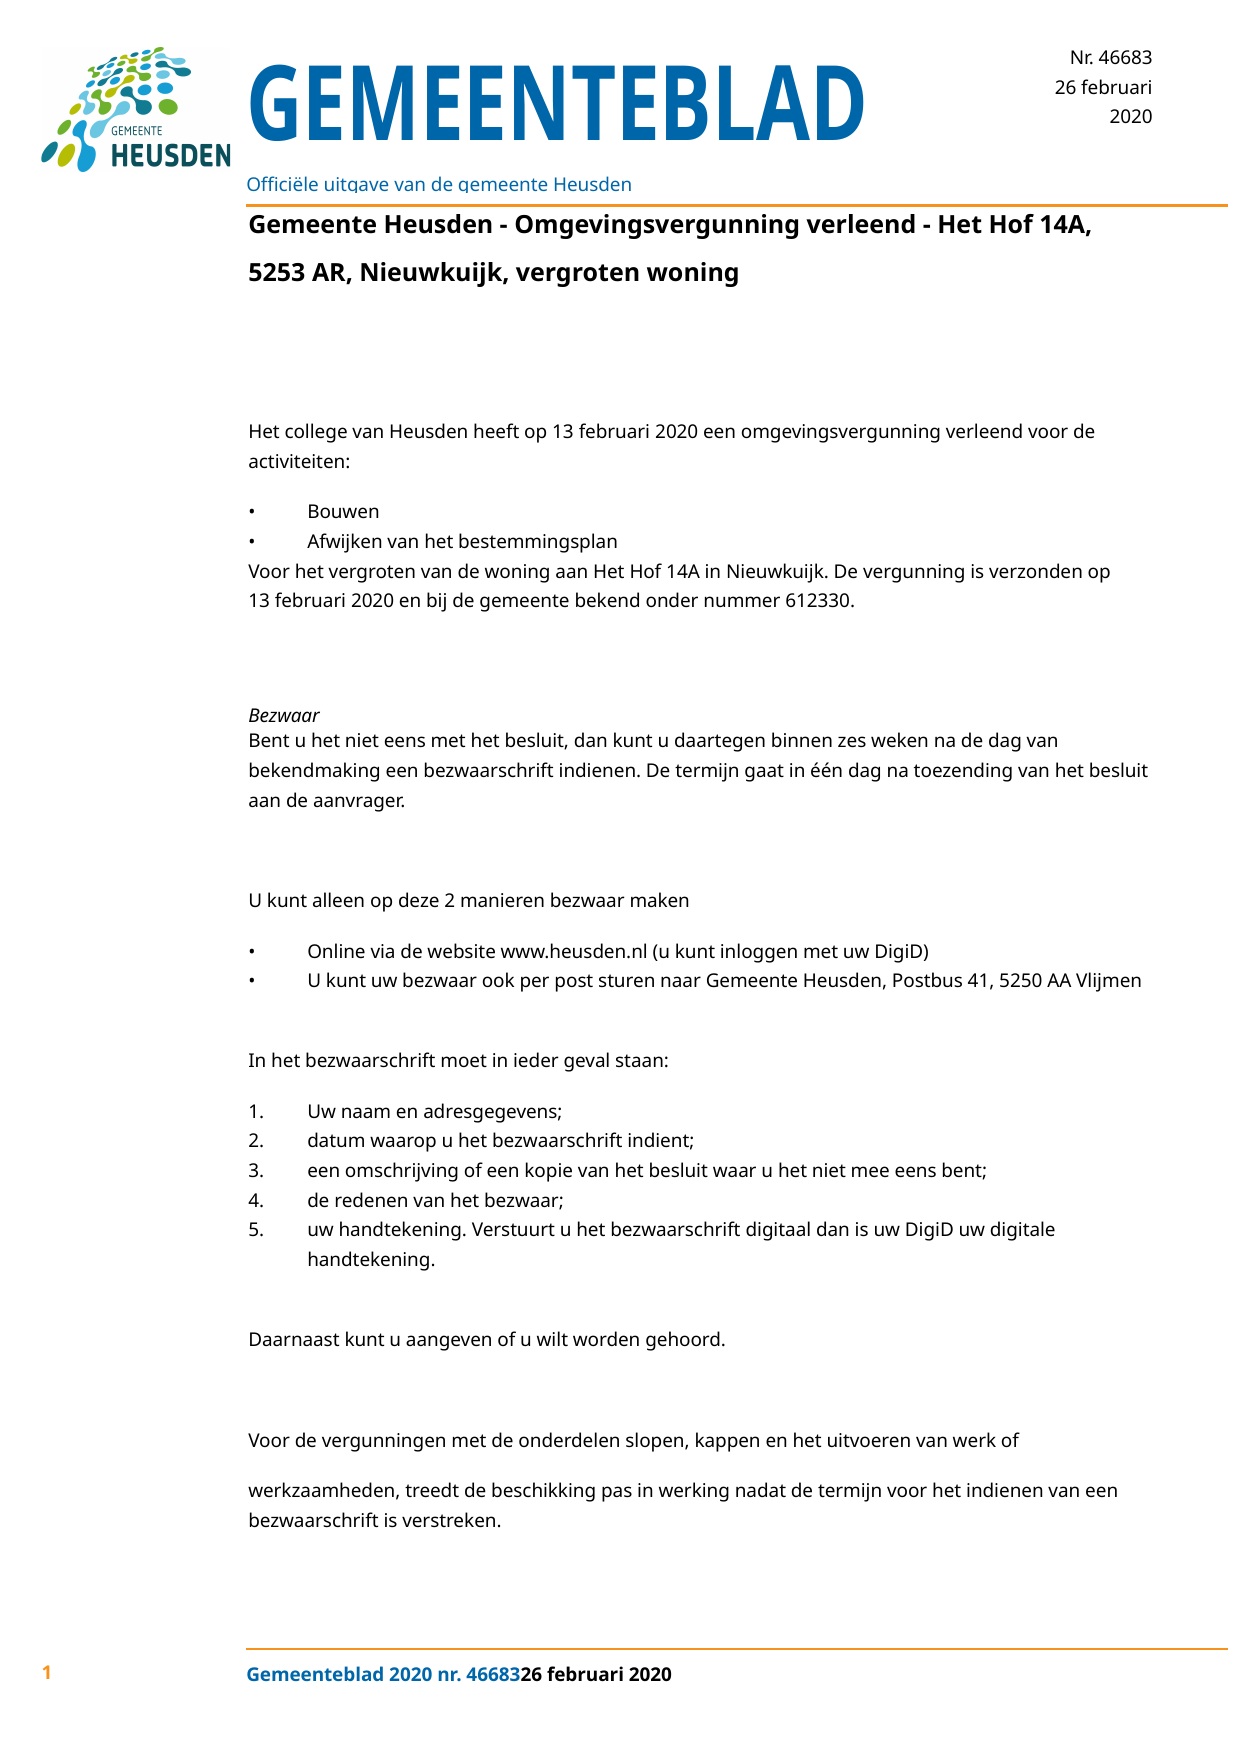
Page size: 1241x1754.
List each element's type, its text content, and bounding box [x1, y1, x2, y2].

text werkzaamheden, treedt de beschikking pas in werking nadat de termijn voor het indienen van een bezwaarschrift is verstreken. [248, 1477, 1152, 1532]
list uw handtekening. Verstuurt u het bezwaarschrift digitaal dan is uw DigiD uw digitale handtekening. [248, 1216, 1152, 1272]
text U kunt alleen op deze 2 manieren bezwaar maken [248, 888, 1152, 913]
text Voor de vergunningen met de onderdelen slopen, kappen en het uitvoeren van werk of [248, 1427, 1152, 1452]
list Bouwen [248, 499, 1152, 524]
text Bent u het niet eens met het besluit, dan kunt u daartegen binnen zes weken na de dag van bekendmaking een bezwaarschrift indienen. De termijn gaat in één dag na toezending van het besluit aan de aanvrager. [248, 728, 1152, 812]
text Het college van Heusden heeft op 13 februari 2020 een omgevingsvergunning verleend voor de activiteiten: [248, 419, 1152, 474]
text In het bezwaarschrift moet in ieder geval staan: [248, 1048, 1152, 1073]
list U kunt uw bezwaar ook per post sturen naar Gemeente Heusden, Postbus 41, 5250 AA Vlijmen [248, 968, 1152, 993]
list de redenen van het bezwaar; [248, 1187, 1152, 1212]
list een omschrijving of een kopie van het besluit waar u het niet mee eens bent; [248, 1157, 1152, 1183]
text Bezwaar [248, 702, 1152, 728]
list Online via de website www.heusden.nl (u kunt inloggen met uw DigiD) [248, 938, 1152, 964]
text Gemeente Heusden - Omgevingsvergunning verleend - Het Hof 14A, 5253 AR, Nieuwkuijk, vergroten woning [248, 207, 1152, 288]
list datum waarop u het bezwaarschrift indient; [248, 1128, 1152, 1153]
text Daarnaast kunt u aangeven of u wilt worden gehoord. [248, 1326, 1152, 1352]
list Afwijken van het bestemmingsplan [248, 528, 1152, 554]
text Voor het vergroten van de woning aan Het Hof 14A in Nieuwkuijk. De vergunning is verzonden op 13 februari 2020 en bij de gemeente bekend onder nummer 612330. [248, 558, 1152, 613]
picture [41, 47, 231, 172]
list Uw naam en adresgegevens; [248, 1098, 1152, 1124]
